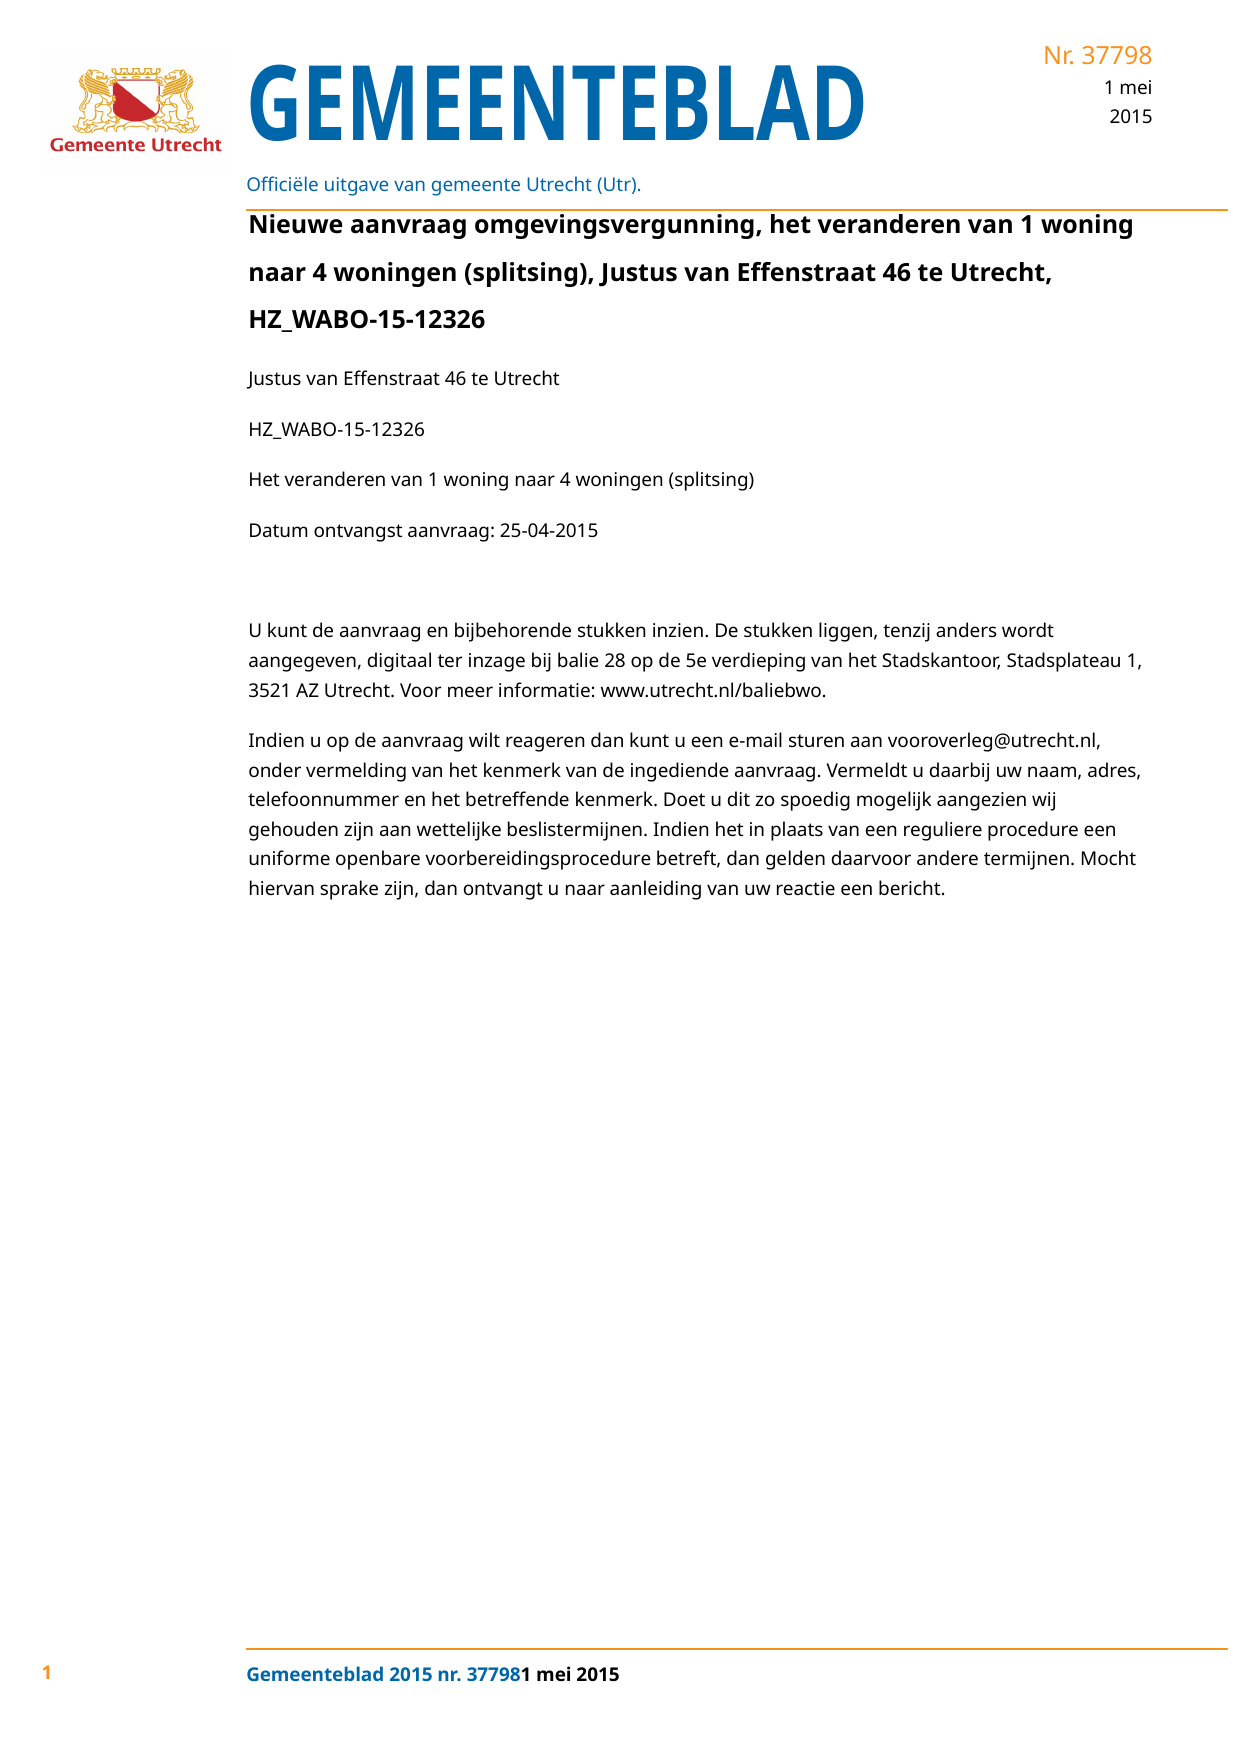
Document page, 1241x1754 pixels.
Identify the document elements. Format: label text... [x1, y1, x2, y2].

text U kunt de aanvraag en bijbehorende stukken inzien. De stukken liggen, tenzij anders wordt aangegeven, digitaal ter inzage bij balie 28 op de 5e verdieping van het Stadskantoor, Stadsplateau 1, 3521 AZ Utrecht. Voor meer informatie: www.utrecht.nl/baliebwo. [248, 618, 1152, 702]
text Nieuwe aanvraag omgevingsvergunning, het veranderen van 1 woning naar 4 woningen (splitsing), Justus van Effenstraat 46 te Utrecht, HZ_WABO-15-12326 [248, 211, 1152, 336]
text Justus van Effenstraat 46 te Utrecht [248, 366, 1152, 391]
text Indien u op de aanvraag wilt reageren dan kunt u een e-mail sturen aan vooroverleg@utrecht.nl, onder vermelding van het kenmerk van de ingediende aanvraag. Vermeldt u daarbij uw naam, adres, telefoonnummer en het betreffende kenmerk. Doet u dit zo spoedig mogelijk aangezien wij gehouden zijn aan wettelijke beslistermijnen. Indien het in plaats van een reguliere procedure een uniforme openbare voorbereidingsprocedure betreft, dan gelden daarvoor andere termijnen. Mocht hiervan sprake zijn, dan ontvangt u naar aanleiding van uw reactie een bericht. [248, 727, 1152, 901]
text HZ_WABO-15-12326 [248, 416, 1152, 442]
text Datum ontvangst aanvraag: 25-04-2015 [248, 517, 1152, 542]
picture [41, 47, 231, 172]
text Het veranderen van 1 woning naar 4 woningen (splitsing) [248, 466, 1152, 492]
